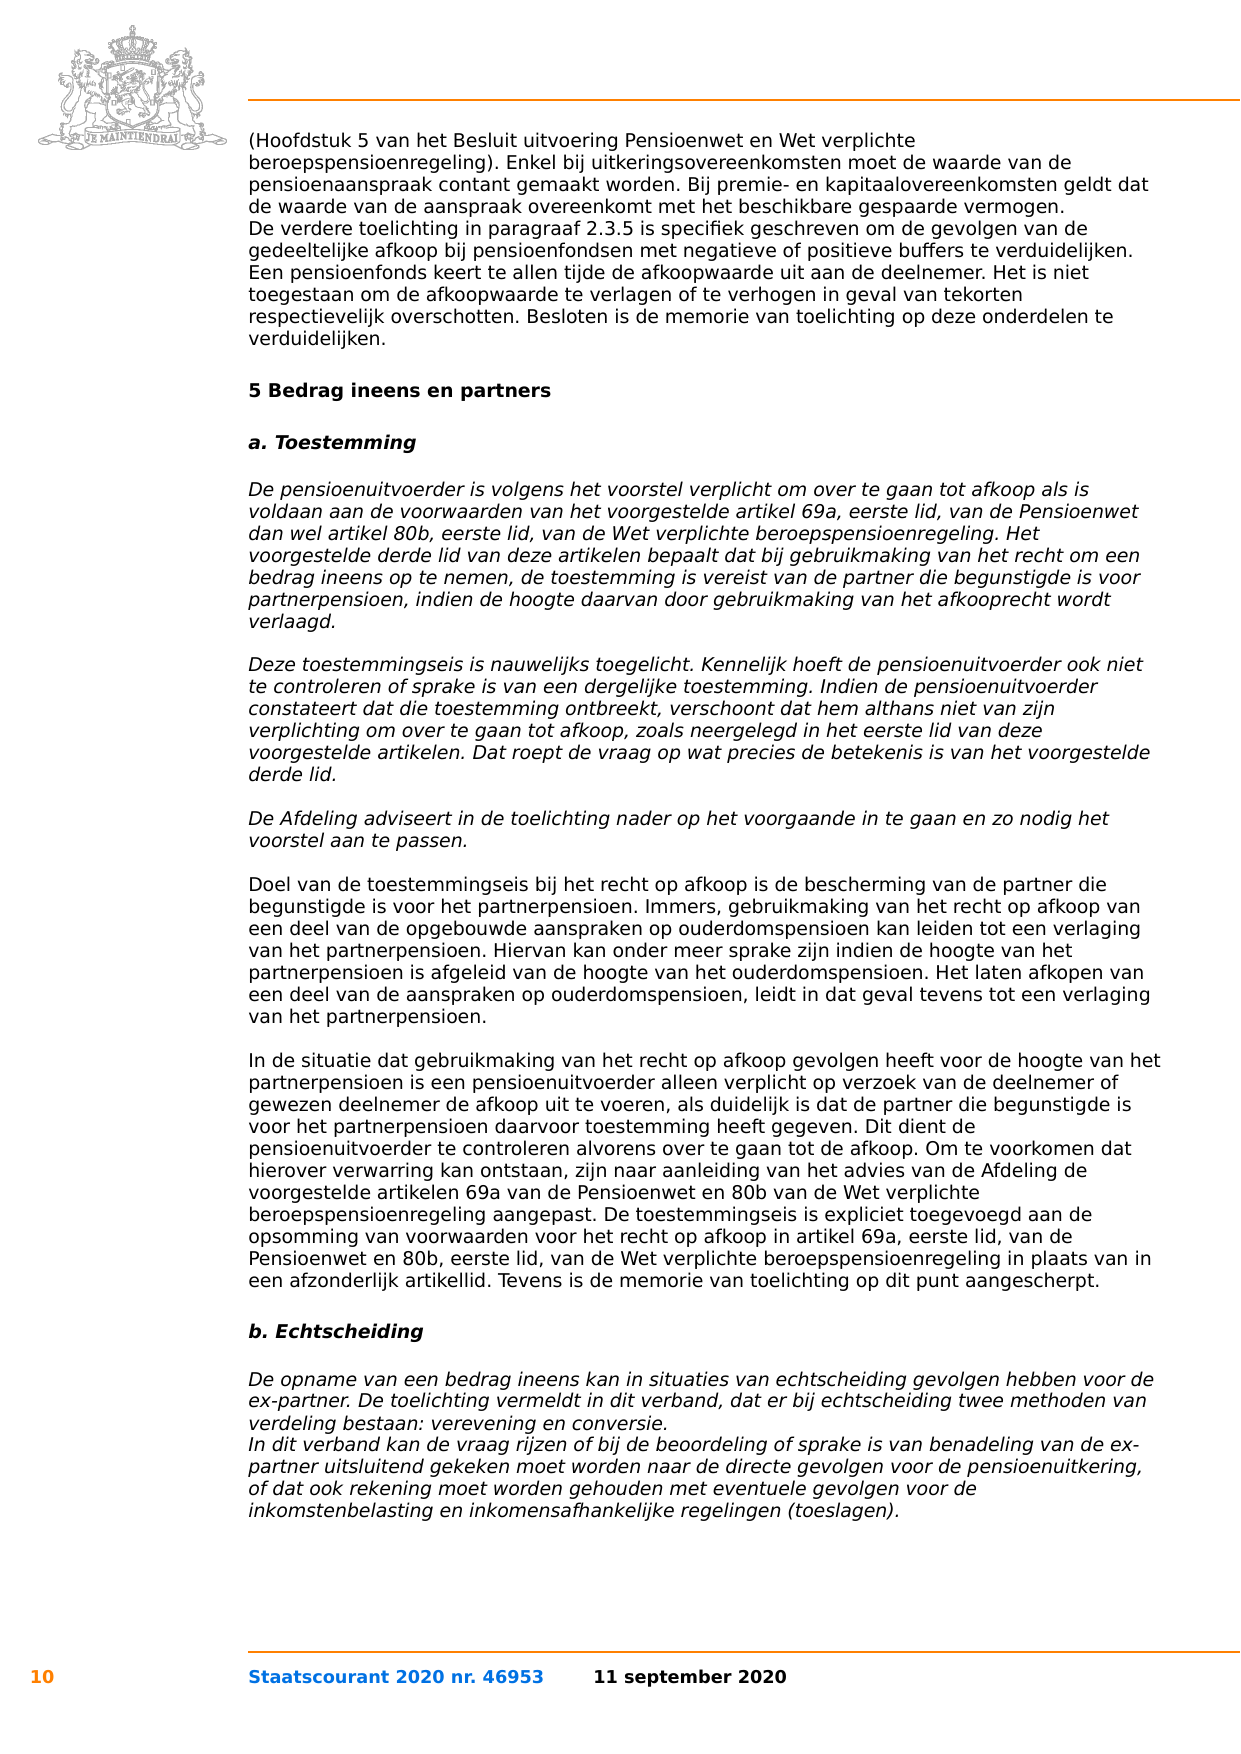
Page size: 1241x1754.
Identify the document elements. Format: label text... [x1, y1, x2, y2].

text (Hoofdstuk 5 van het Besluit uitvoering Pensioenwet en Wet verplichte beroepspensioenregeling). Enkel bij uitkeringsovereenkomsten moet de waarde van de pensioenaanspraak contant gemaakt worden. Bij premie- en kapitaalovereenkomsten geldt dat de waarde van de aanspraak overeenkomt met het beschikbare gespaarde vermogen. [248, 130, 1163, 218]
text De opname van een bedrag ineens kan in situaties van echtscheiding gevolgen hebben voor de ex-partner. De toelichting vermeldt in dit verband, dat er bij echtscheiding twee methoden van verdeling bestaan: verevening en conversie. [248, 1368, 1163, 1434]
text De verdere toelichting in paragraaf 2.3.5 is specifiek geschreven om de gevolgen van de gedeeltelijke afkoop bij pensioenfondsen met negatieve of positieve buffers te verduidelijken. Een pensioenfonds keert te allen tijde de afkoopwaarde uit aan de deelnemer. Het is niet toegestaan om de afkoopwaarde te verlagen of te verhogen in geval van tekorten respectievelijk overschotten. Besloten is de memorie van toelichting op deze onderdelen te verduidelijken. [248, 218, 1163, 350]
subtitle a. Toestemming [248, 432, 1163, 454]
subtitle b. Echtscheiding [248, 1321, 1163, 1343]
text In de situatie dat gebruikmaking van het recht op afkoop gevolgen heeft voor de hoogte van het partnerpensioen is een pensioenuitvoerder alleen verplicht op verzoek van de deelnemer of gewezen deelnemer de afkoop uit te voeren, als duidelijk is dat de partner die begunstigde is voor het partnerpensioen daarvoor toestemming heeft gegeven. Dit dient de pensioenuitvoerder te controleren alvorens over te gaan tot de afkoop. Om te voorkomen dat hierover verwarring kan ontstaan, zijn naar aanleiding van het advies van de Afdeling de voorgestelde artikelen 69a van de Pensioenwet en 80b van de Wet verplichte beroepspensioenregeling aangepast. De toestemmingseis is expliciet toegevoegd aan de opsomming van voorwaarden voor het recht op afkoop in artikel 69a, eerste lid, van de Pensioenwet en 80b, eerste lid, van de Wet verplichte beroepspensioenregeling in plaats van in een afzonderlijk artikellid. Tevens is de memorie van toelichting op dit punt aangescherpt. [248, 1050, 1163, 1291]
text Deze toestemmingseis is nauwelijks toegelicht. Kennelijk hoeft de pensioenuitvoerder ook niet te controleren of sprake is van een dergelijke toestemming. Indien de pensioenuitvoerder constateert dat die toestemming ontbreekt, verschoont dat hem althans niet van zijn verplichting om over te gaan tot afkoop, zoals neergelegd in het eerste lid van deze voorgestelde artikelen. Dat roept de vraag op wat precies de betekenis is van het voorgestelde derde lid. [248, 654, 1163, 786]
text Doel van de toestemmingseis bij het recht op afkoop is de bescherming van de partner die begunstigde is voor het partnerpensioen. Immers, gebruikmaking van het recht op afkoop van een deel van de opgebouwde aanspraken op ouderdomspensioen kan leiden tot een verlaging van het partnerpensioen. Hiervan kan onder meer sprake zijn indien de hoogte van het partnerpensioen is afgeleid van de hoogte van het ouderdomspensioen. Het laten afkopen van een deel van de aanspraken op ouderdomspensioen, leidt in dat geval tevens tot een verlaging van het partnerpensioen. [248, 874, 1163, 1028]
text De Afdeling adviseert in de toelichting nader op het voorgaande in te gaan en zo nodig het voorstel aan te passen. [248, 808, 1163, 852]
subtitle 5 Bedrag ineens en partners [248, 380, 1163, 402]
text De pensioenuitvoerder is volgens het voorstel verplicht om over te gaan tot afkoop als is voldaan aan de voorwaarden van het voorgestelde artikel 69a, eerste lid, van de Pensioenwet dan wel artikel 80b, eerste lid, van de Wet verplichte beroepspensioenregeling. Het voorgestelde derde lid van deze artikelen bepaalt dat bij gebruikmaking van het recht om een bedrag ineens op te nemen, de toestemming is vereist van de partner die begunstigde is voor partnerpensioen, indien de hoogte daarvan door gebruikmaking van het afkooprecht wordt verlaagd. [248, 479, 1163, 632]
text In dit verband kan de vraag rijzen of bij de beoordeling of sprake is van benadeling van de ex-partner uitsluitend gekeken moet worden naar de directe gevolgen voor de pensioenuitkering, of dat ook rekening moet worden gehouden met eventuele gevolgen voor de inkomstenbelasting en inkomensafhankelijke regelingen (toeslagen). [248, 1434, 1163, 1522]
picture [38, 25, 227, 150]
